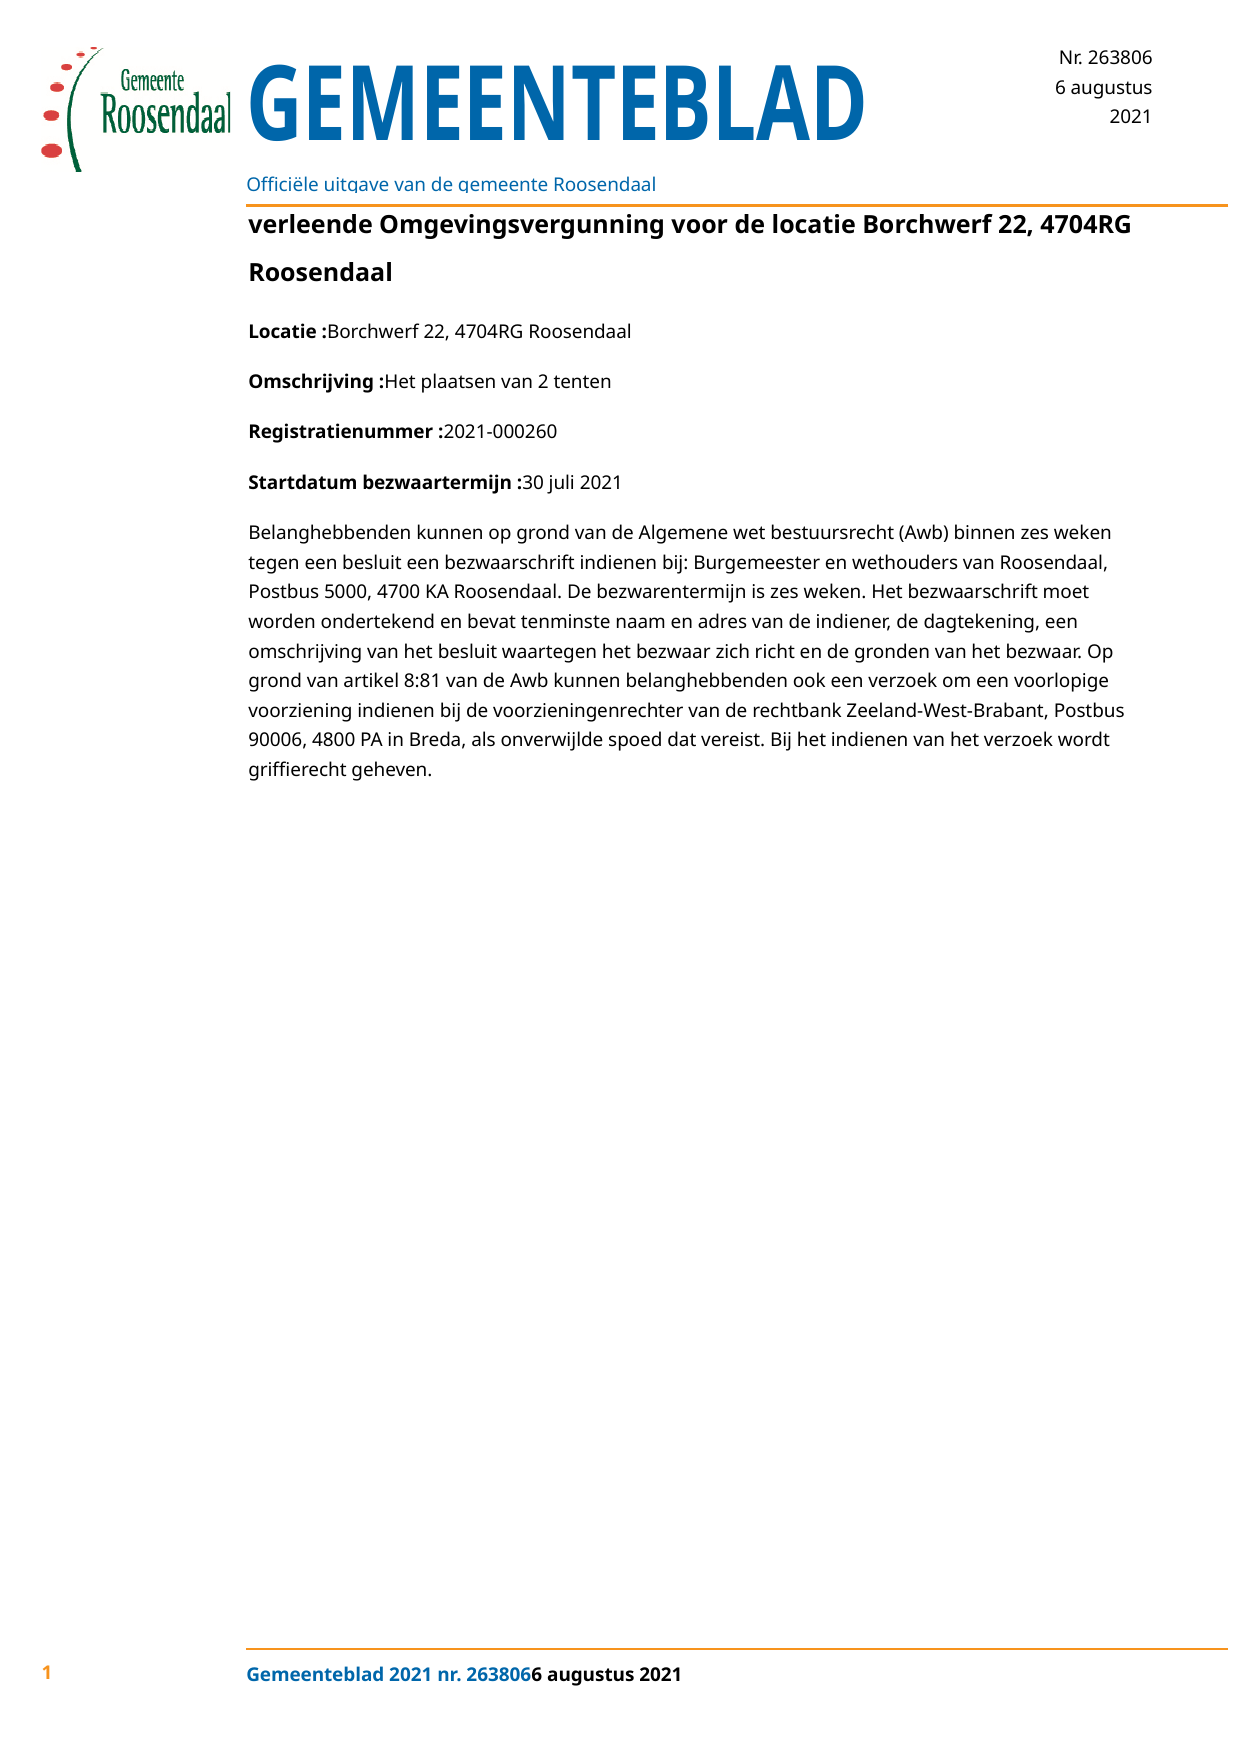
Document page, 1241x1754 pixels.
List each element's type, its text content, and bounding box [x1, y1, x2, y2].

text Omschrijving :Het plaatsen van 2 tenten [248, 368, 1152, 394]
text Belanghebbenden kunnen op grond van de Algemene wet bestuursrecht (Awb) binnen zes weken tegen een besluit een bezwaarschrift indienen bij: Burgemeester en wethouders van Roosendaal, Postbus 5000, 4700 KA Roosendaal. De bezwarentermijn is zes weken. Het bezwaarschrift moet worden ondertekend en bevat tenminste naam en adres van de indiener, de dagtekening, een omschrijving van het besluit waartegen het bezwaar zich richt en de gronden van het bezwaar. Op grond van artikel 8:81 van de Awb kunnen belanghebbenden ook een verzoek om een voorlopige voorziening indienen bij de voorzieningenrechter van de rechtbank Zeeland-West-Brabant, Postbus 90006, 4800 PA in Breda, als onverwijlde spoed dat vereist. Bij het indienen van het verzoek wordt griffierecht geheven. [248, 519, 1152, 782]
text Locatie :Borchwerf 22, 4704RG Roosendaal [248, 318, 1152, 344]
text verleende Omgevingsvergunning voor de locatie Borchwerf 22, 4704RG Roosendaal [248, 207, 1152, 288]
picture [41, 47, 231, 172]
text Registratienummer :2021-000260 [248, 419, 1152, 444]
text Startdatum bezwaartermijn :30 juli 2021 [248, 469, 1152, 495]
